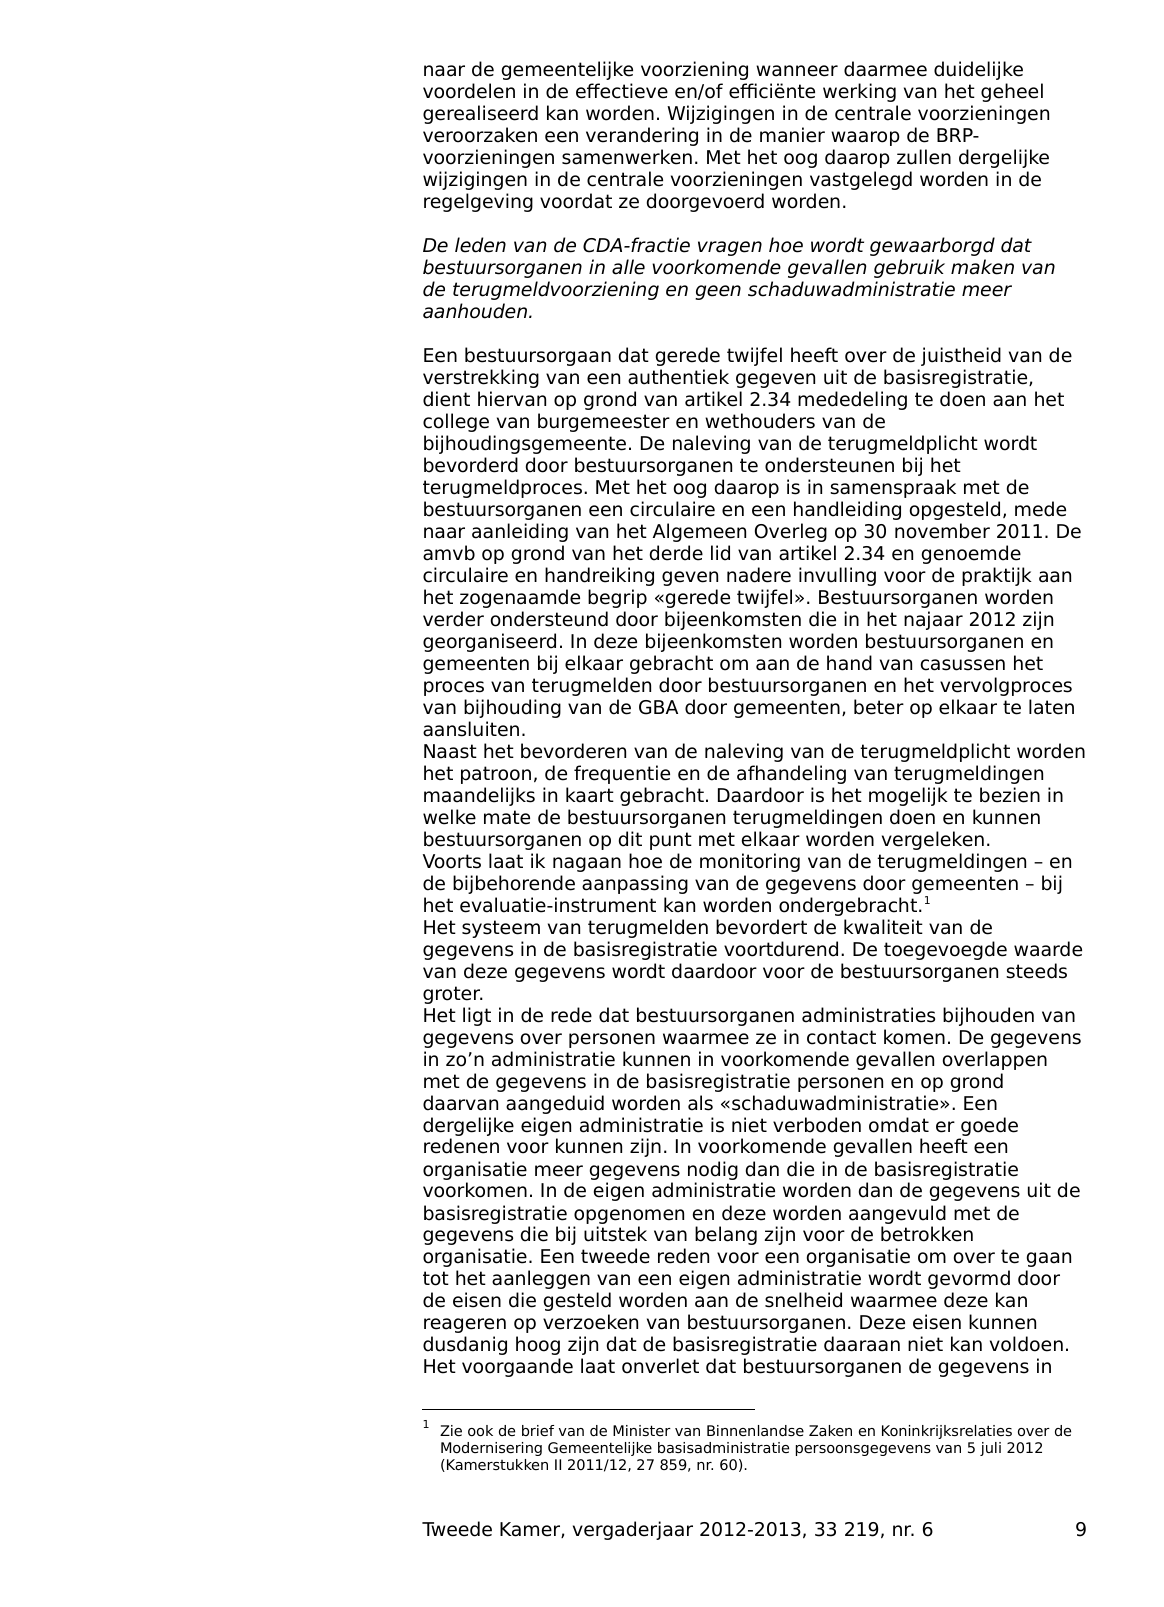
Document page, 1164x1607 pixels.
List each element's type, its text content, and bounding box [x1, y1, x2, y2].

text Naast het bevorderen van de naleving van de terugmeldplicht worden het patroon, de frequentie en de afhandeling van terugmeldingen maandelijks in kaart gebracht. Daardoor is het mogelijk te bezien in welke mate de bestuursorganen terugmeldingen doen en kunnen bestuursorganen op dit punt met elkaar worden vergeleken. [422, 741, 1087, 851]
text Het systeem van terugmelden bevordert de kwaliteit van de gegevens in de basisregistratie voortdurend. De toegevoegde waarde van deze gegevens wordt daardoor voor de bestuursorganen steeds groter. [422, 917, 1087, 1004]
text Voorts laat ik nagaan hoe de monitoring van de terugmeldingen – en de bijbehorende aanpassing van de gegevens door gemeenten – bij het evaluatie-instrument kan worden ondergebracht. [422, 851, 1087, 917]
text De leden van de CDA-fractie vragen hoe wordt gewaarborgd dat bestuursorganen in alle voorkomende gevallen gebruik maken van de terugmeldvoorziening en geen schaduwadministratie meer aanhouden. [422, 235, 1087, 323]
text Het ligt in de rede dat bestuursorganen administraties bijhouden van gegevens over personen waarmee ze in contact komen. De gegevens in zo’n administratie kunnen in voorkomende gevallen overlappen met de gegevens in de basisregistratie personen en op grond daarvan aangeduid worden als «schaduwadministratie». Een dergelijke eigen administratie is niet verboden omdat er goede redenen voor kunnen zijn. In voorkomende gevallen heeft een organisatie meer gegevens nodig dan die in de basisregistratie voorkomen. In de eigen administratie worden dan de gegevens uit de basisregistratie opgenomen en deze worden aangevuld met de gegevens die bij uitstek van belang zijn voor de betrokken organisatie. Een tweede reden voor een organisatie om over te gaan tot het aanleggen van een eigen administratie wordt gevormd door de eisen die gesteld worden aan de snelheid waarmee deze kan reageren op verzoeken van bestuursorganen. Deze eisen kunnen dusdanig hoog zijn dat de basisregistratie daaraan niet kan voldoen. Het voorgaande laat onverlet dat bestuursorganen de gegevens in [422, 1004, 1087, 1378]
text Zie ook de brief van de Minister van Binnenlandse Zaken en Koninkrijksrelaties over de Modernisering Gemeentelijke basisadministratie persoonsgegevens van 5 juli 2012 (Kamerstukken II 2011/12, 27 859, nr. 60). [422, 1418, 1087, 1474]
text Een bestuursorgaan dat gerede twijfel heeft over de juistheid van de verstrekking van een authentiek gegeven uit de basisregistratie, dient hiervan op grond van artikel 2.34 mededeling te doen aan het college van burgemeester en wethouders van de bijhoudingsgemeente. De naleving van de terugmeldplicht wordt bevorderd door bestuursorganen te ondersteunen bij het terugmeldproces. Met het oog daarop is in samenspraak met de bestuursorganen een circulaire en een handleiding opgesteld, mede naar aanleiding van het Algemeen Overleg op 30 november 2011. De amvb op grond van het derde lid van artikel 2.34 en genoemde circulaire en handreiking geven nadere invulling voor de praktijk aan het zogenaamde begrip «gerede twijfel». Bestuursorganen worden verder ondersteund door bijeenkomsten die in het najaar 2012 zijn georganiseerd. In deze bijeenkomsten worden bestuursorganen en gemeenten bij elkaar gebracht om aan de hand van casussen het proces van terugmelden door bestuursorganen en het vervolgproces van bijhouding van de GBA door gemeenten, beter op elkaar te laten aansluiten. [422, 345, 1087, 741]
text naar de gemeentelijke voorziening wanneer daarmee duidelijke voordelen in de effectieve en/of efficiënte werking van het geheel gerealiseerd kan worden. Wijzigingen in de centrale voorzieningen veroorzaken een verandering in de manier waarop de BRP-voorzieningen samenwerken. Met het oog daarop zullen dergelijke wijzigingen in de centrale voorzieningen vastgelegd worden in de regelgeving voordat ze doorgevoerd worden. [422, 59, 1087, 213]
